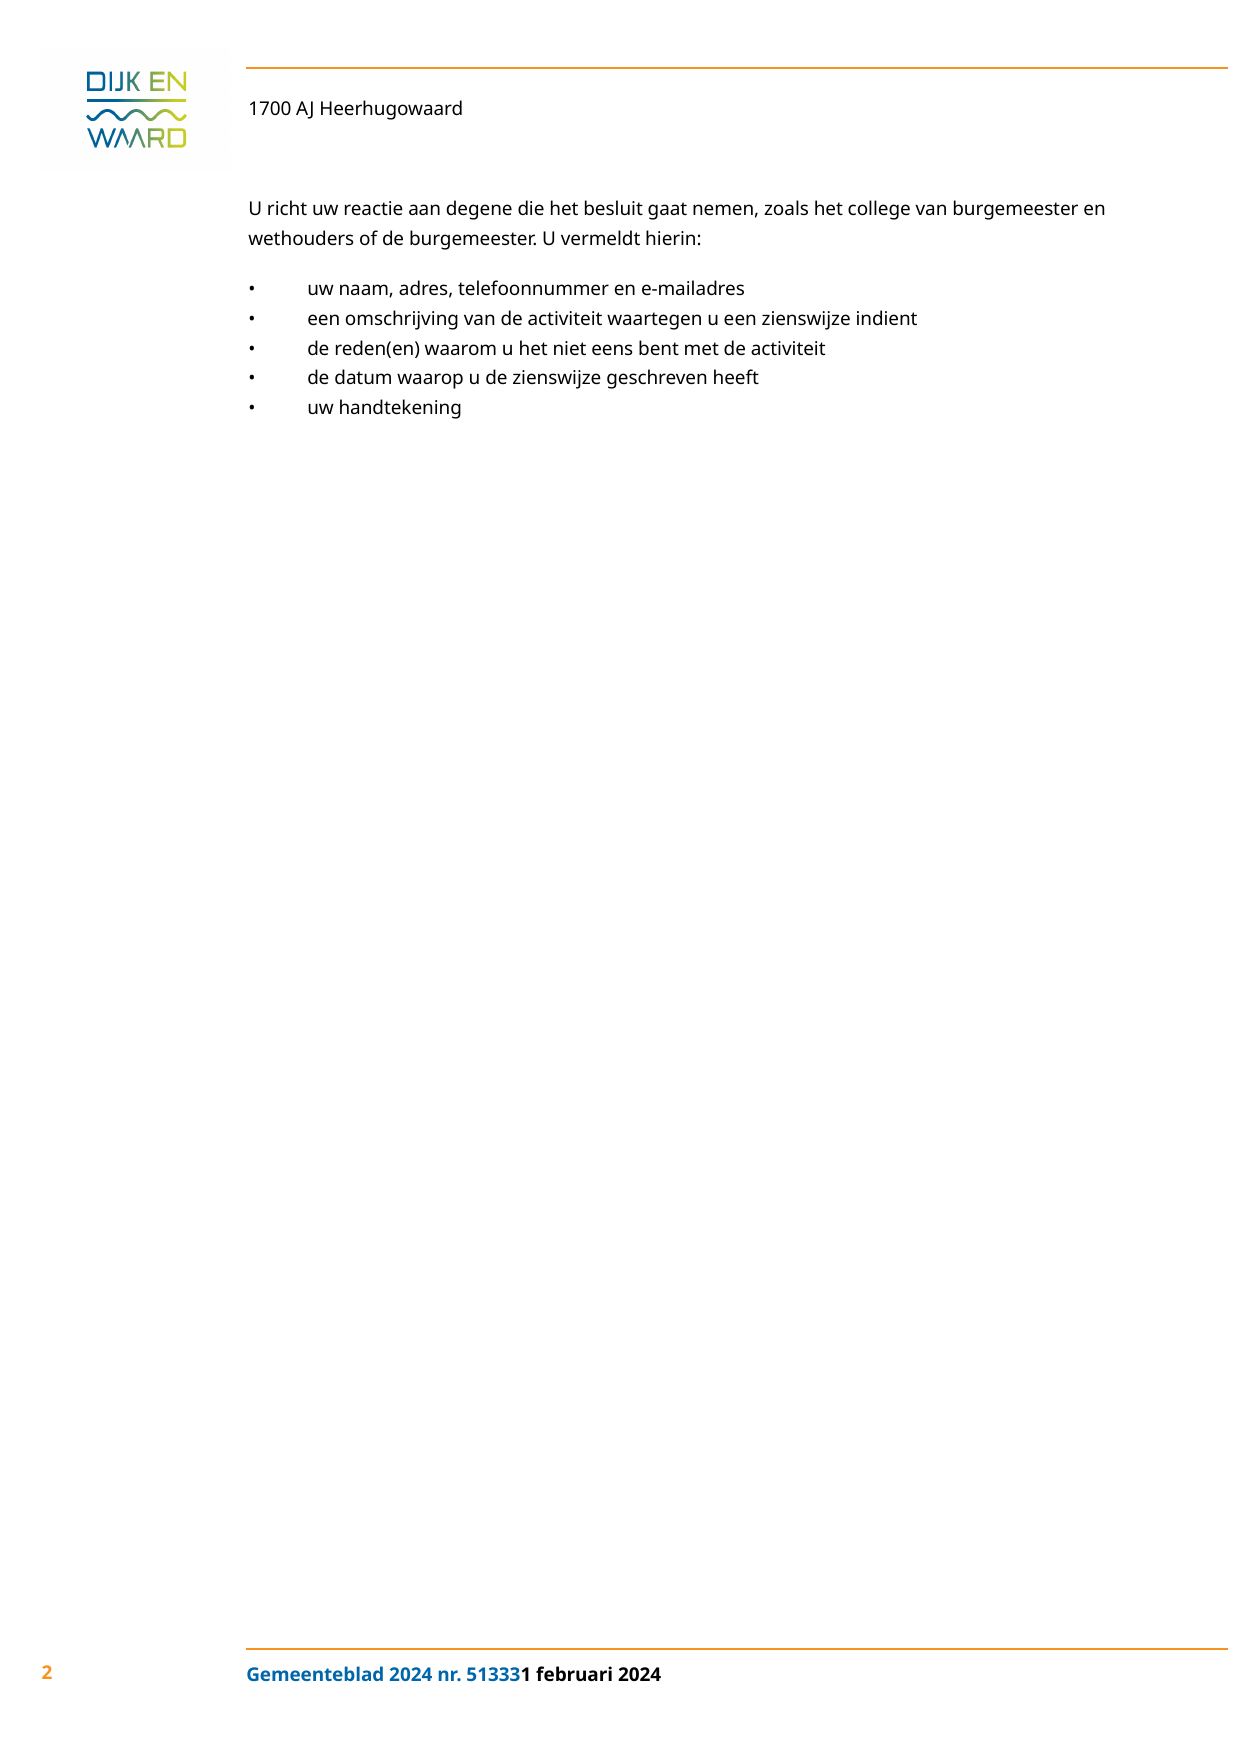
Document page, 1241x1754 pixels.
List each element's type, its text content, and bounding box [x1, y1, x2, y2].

list uw handtekening [248, 394, 1152, 420]
list de reden(en) waarom u het niet eens bent met de activiteit [248, 335, 1152, 361]
text 1700 AJ Heerhugowaard [248, 95, 1152, 121]
text ﻿ [248, 524, 1152, 553]
list een omschrijving van de activiteit waartegen u een zienswijze indient [248, 305, 1152, 331]
picture [41, 47, 231, 172]
text U richt uw reactie aan degene die het besluit gaat nemen, zoals het college van burgemeester en wethouders of de burgemeester. U vermeldt hierin: [248, 196, 1152, 251]
list uw naam, adres, telefoonnummer en e-mailadres [248, 276, 1152, 301]
list de datum waarop u de zienswijze geschreven heeft [248, 364, 1152, 390]
